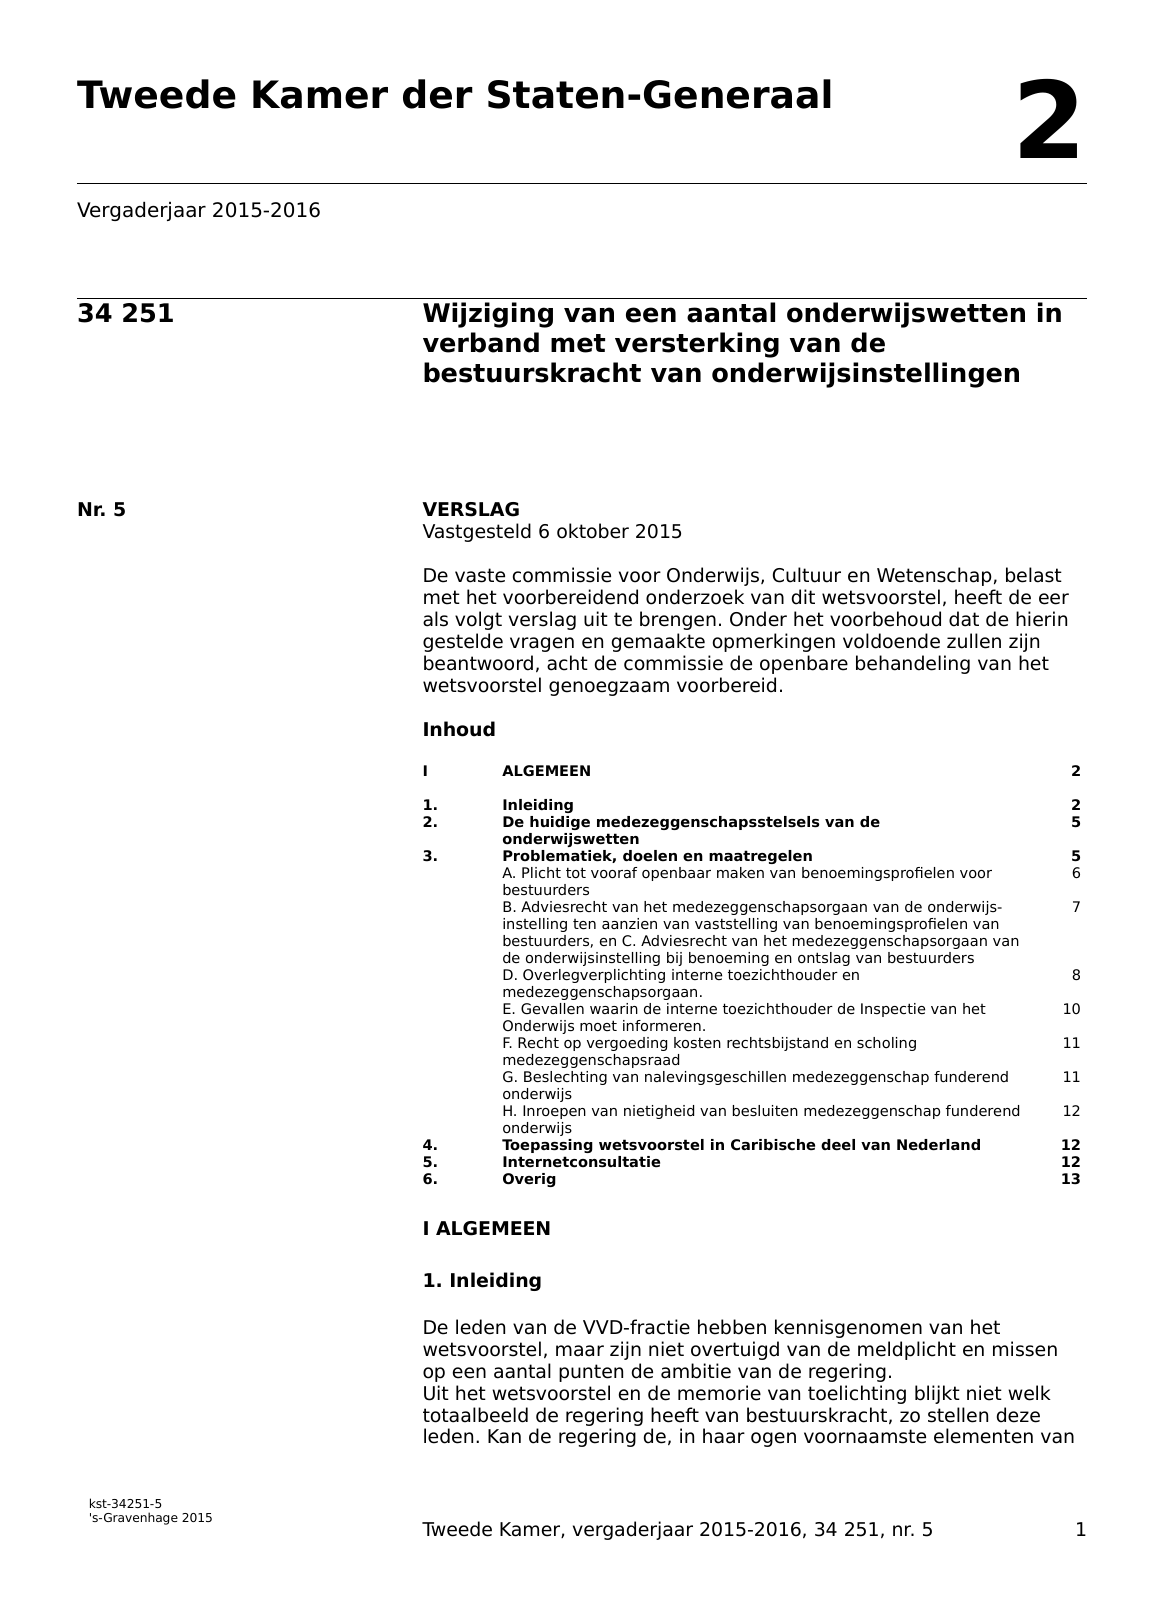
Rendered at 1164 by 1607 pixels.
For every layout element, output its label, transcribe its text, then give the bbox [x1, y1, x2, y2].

table_cell 2 [1028, 797, 1087, 814]
table_cell De huidige medezeggenschapsstelsels van de onderwijswetten [496, 814, 1028, 848]
subtitle Inhoud [422, 719, 1087, 741]
subtitle 1. Inleiding [422, 1269, 1087, 1292]
table_cell [422, 1035, 496, 1069]
table_cell [496, 780, 1028, 797]
table_cell [422, 780, 496, 797]
table_header ALGEMEEN [496, 763, 1028, 780]
table_cell G. Beslechting van nalevingsgeschillen medezeggenschap funderend onderwijs [496, 1069, 1028, 1103]
text 's-Gravenhage 2015 [88, 1511, 323, 1525]
table_cell 12 [1028, 1137, 1087, 1154]
table_cell [422, 967, 496, 1001]
table_cell 2. [422, 814, 496, 848]
subtitle 34 251 Wijziging van een aantal onderwijswetten in verband met versterking van de bestuurskracht van onderwijsinstellingen [77, 299, 1087, 388]
table_header Tweede Kamer der Staten-Generaal [77, 59, 886, 183]
table_cell H. Inroepen van nietigheid van besluiten medezeggenschap funderend onderwijs [496, 1103, 1028, 1137]
text kst-34251-5 [88, 1497, 323, 1511]
table_cell Toepassing wetsvoorstel in Caribische deel van Nederland [496, 1137, 1028, 1154]
table_cell F. Recht op vergoeding kosten rechtsbijstand en scholing medezeggenschapsraad [496, 1035, 1028, 1069]
table_cell 3. [422, 848, 496, 865]
table_cell [422, 899, 496, 967]
table_cell 7 [1028, 899, 1087, 967]
table_cell 6. [422, 1171, 496, 1188]
table_cell 5 [1028, 848, 1087, 865]
table_cell 11 [1028, 1069, 1087, 1103]
table_cell D. Overlegverplichting interne toezichthouder en medezeggenschapsorgaan. [496, 967, 1028, 1001]
table_cell 13 [1028, 1171, 1087, 1188]
table_cell A. Plicht tot vooraf openbaar maken van benoemingsprofielen voor bestuurders [496, 865, 1028, 899]
text De leden van de VVD-fractie hebben kennisgenomen van het wetsvoorstel, maar zijn niet overtuigd van de meldplicht en missen op een aantal punten de ambitie van de regering. [422, 1317, 1087, 1382]
table_cell [422, 865, 496, 899]
subtitle I ALGEMEEN [422, 1218, 1087, 1239]
table_cell B. Adviesrecht van het medezeggenschapsorgaan van de onderwijs-instelling ten aanzien van vaststelling van benoemingsprofielen van bestuurders, en C. Adviesrecht van het medezeggenschapsorgaan van de onderwijsinstelling bij benoeming en ontslag van bestuurders [496, 899, 1028, 967]
text Uit het wetsvoorstel en de memorie van toelichting blijkt niet welk totaalbeeld de regering heeft van bestuurskracht, zo stellen deze leden. Kan de regering de, in haar ogen voornaamste elementen van [422, 1382, 1087, 1448]
table_header 2 [1028, 763, 1087, 780]
table_cell 11 [1028, 1035, 1087, 1069]
table_header 2 [886, 59, 1087, 183]
subtitle Nr. 5 VERSLAG [77, 499, 1087, 521]
table_cell 5 [1028, 814, 1087, 848]
table_cell Vergaderjaar 2015-2016 [77, 184, 1087, 298]
table_cell 6 [1028, 865, 1087, 899]
table_cell 12 [1028, 1103, 1087, 1137]
table_cell Inleiding [496, 797, 1028, 814]
table_cell [1028, 780, 1087, 797]
text De vaste commissie voor Onderwijs, Cultuur en Wetenschap, belast met het voorbereidend onderzoek van dit wetsvoorstel, heeft de eer als volgt verslag uit te brengen. Onder het voorbehoud dat de hierin gestelde vragen en gemaakte opmerkingen voldoende zullen zijn beantwoord, acht de commissie de openbare behandeling van het wetsvoorstel genoegzaam voorbereid. [422, 565, 1087, 697]
table_cell [422, 1001, 496, 1035]
table_cell 1. [422, 797, 496, 814]
table_header I [422, 763, 496, 780]
table_cell 4. [422, 1137, 496, 1154]
table_cell [422, 1103, 496, 1137]
table_cell 12 [1028, 1154, 1087, 1171]
table_cell 5. [422, 1154, 496, 1171]
table_cell Internetconsultatie [496, 1154, 1028, 1171]
table_cell 8 [1028, 967, 1087, 1001]
table_cell Problematiek, doelen en maatregelen [496, 848, 1028, 865]
table_cell Overig [496, 1171, 1028, 1188]
table_cell [422, 1069, 496, 1103]
table_cell E. Gevallen waarin de interne toezichthouder de Inspectie van het Onderwijs moet informeren. [496, 1001, 1028, 1035]
text Vastgesteld 6 oktober 2015 [422, 521, 1087, 543]
table_cell 10 [1028, 1001, 1087, 1035]
